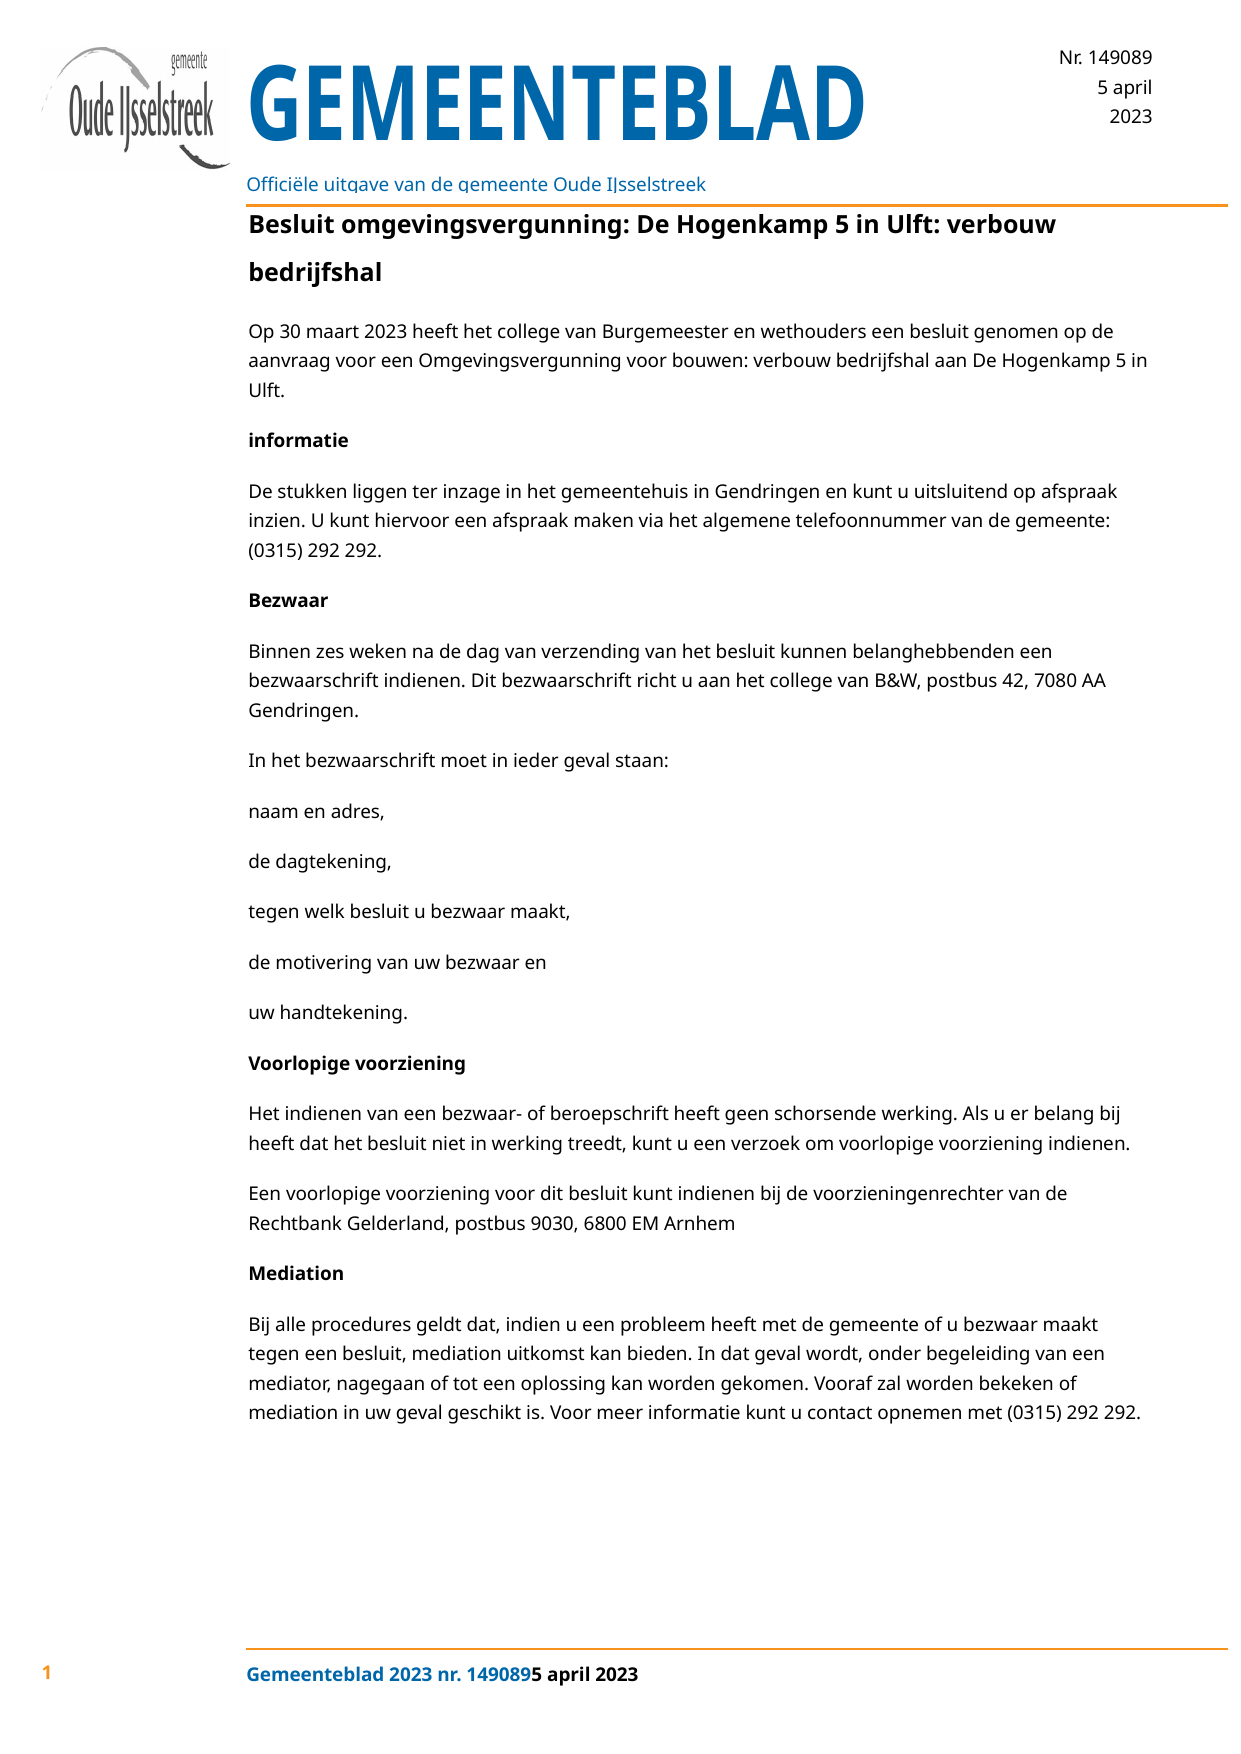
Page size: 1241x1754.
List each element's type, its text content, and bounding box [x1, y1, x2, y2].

text de motivering van uw bezwaar en [248, 949, 1152, 975]
text Binnen zes weken na de dag van verzending van het besluit kunnen belanghebbenden een bezwaarschrift indienen. Dit bezwaarschrift richt u aan het college van B&W, postbus 42, 7080 AA Gendringen. [248, 638, 1152, 723]
text Bezwaar [248, 587, 1152, 613]
text Mediation [248, 1260, 1152, 1286]
text Besluit omgevingsvergunning: De Hogenkamp 5 in Ulft: verbouw bedrijfshal [248, 207, 1152, 288]
text Voorlopige voorziening [248, 1050, 1152, 1076]
picture [41, 47, 231, 172]
text In het bezwaarschrift moet in ieder geval staan: [248, 747, 1152, 773]
text tegen welk besluit u bezwaar maakt, [248, 899, 1152, 924]
text Het indienen van een bezwaar- of beroepschrift heeft geen schorsende werking. Als u er belang bij heeft dat het besluit niet in werking treedt, kunt u een verzoek om voorlopige voorziening indienen. [248, 1100, 1152, 1156]
text De stukken liggen ter inzage in het gemeentehuis in Gendringen en kunt u uitsluitend op afspraak inzien. U kunt hiervoor een afspraak maken via het algemene telefoonnummer van de gemeente: (0315) 292 292. [248, 478, 1152, 563]
text naam en adres, [248, 798, 1152, 824]
text de dagtekening, [248, 848, 1152, 874]
text Op 30 maart 2023 heeft het college van Burgemeester en wethouders een besluit genomen op de aanvraag voor een Omgevingsvergunning voor bouwen: verbouw bedrijfshal aan De Hogenkamp 5 in Ulft. [248, 318, 1152, 403]
text Bij alle procedures geldt dat, indien u een probleem heeft met de gemeente of u bezwaar maakt tegen een besluit, mediation uitkomst kan bieden. In dat geval wordt, onder begeleiding van een mediator, nagegaan of tot een oplossing kan worden gekomen. Vooraf zal worden bekeken of mediation in uw geval geschikt is. Voor meer informatie kunt u contact opnemen met (0315) 292 292. [248, 1311, 1152, 1425]
text Een voorlopige voorziening voor dit besluit kunt indienen bij de voorzieningenrechter van de Rechtbank Gelderland, postbus 9030, 6800 EM Arnhem [248, 1180, 1152, 1236]
text uw handtekening. [248, 999, 1152, 1025]
text informatie [248, 427, 1152, 453]
